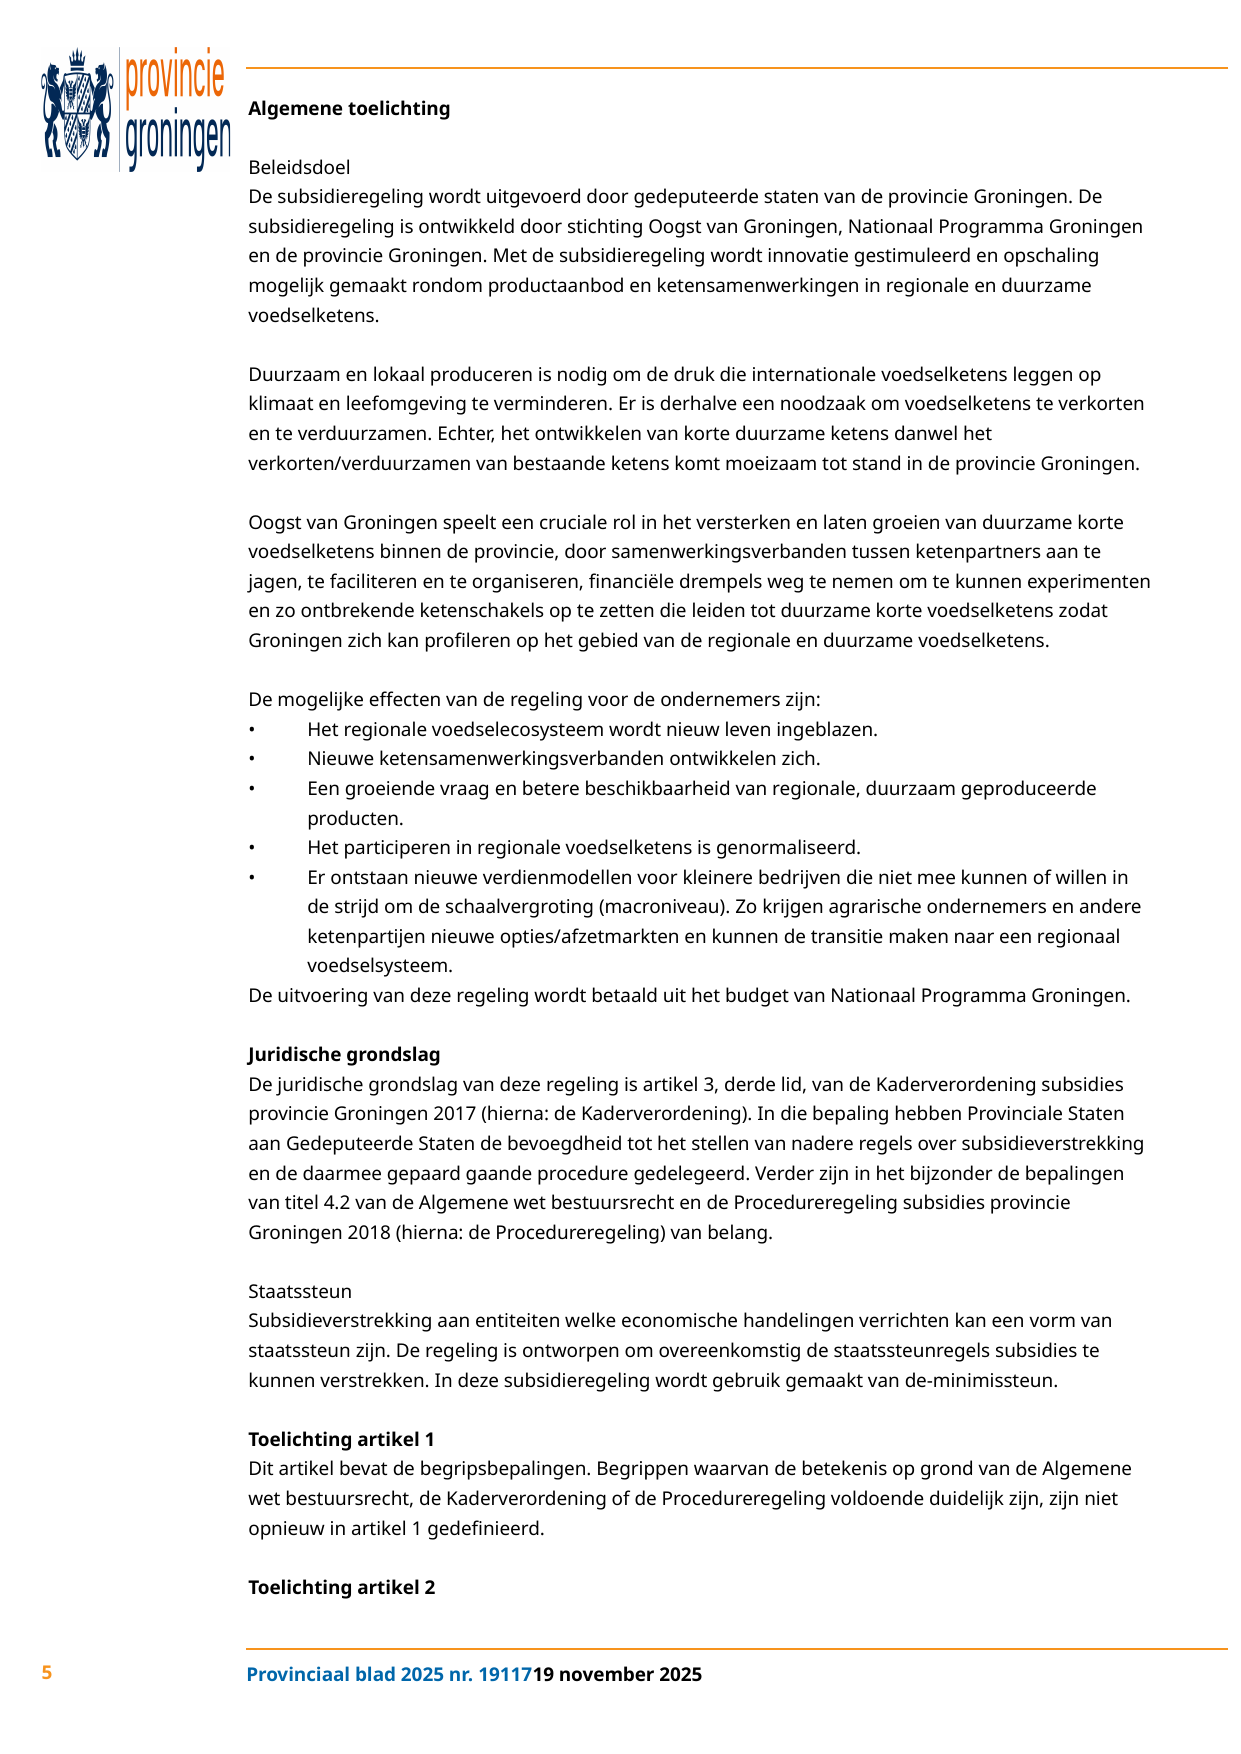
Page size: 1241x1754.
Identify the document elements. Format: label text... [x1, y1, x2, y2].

list Nieuwe ketensamenwerkingsverbanden ontwikkelen zich. [248, 746, 1152, 771]
text Toelichting artikel 2 [248, 1574, 1152, 1600]
text Dit artikel bevat de begripsbepalingen. Begrippen waarvan de betekenis op grond van de Algemene wet bestuursrecht, de Kaderverordening of de Procedureregeling voldoende duidelijk zijn, zijn niet opnieuw in artikel 1 gedefinieerd. [248, 1456, 1152, 1541]
text Juridische grondslag [248, 1041, 1152, 1067]
text De juridische grondslag van deze regeling is artikel 3, derde lid, van de Kaderverordening subsidies provincie Groningen 2017 (hierna: de Kaderverordening). In die bepaling hebben Provinciale Staten aan Gedeputeerde Staten de bevoegdheid tot het stellen van nadere regels over subsidieverstrekking en de daarmee gepaard gaande procedure gedelegeerd. Verder zijn in het bijzonder de bepalingen van titel 4.2 van de Algemene wet bestuursrecht en de Procedureregeling subsidies provincie Groningen 2018 (hierna: de Procedureregeling) van belang. [248, 1071, 1152, 1245]
text Toelichting artikel 1 [248, 1426, 1152, 1452]
list Het participeren in regionale voedselketens is genormaliseerd. [248, 834, 1152, 860]
text Algemene toelichting [248, 95, 1152, 121]
text Staatssteun [248, 1278, 1152, 1304]
text Beleidsdoel [248, 154, 1152, 180]
text De subsidieregeling wordt uitgevoerd door gedeputeerde staten van de provincie Groningen. De subsidieregeling is ontwikkeld door stichting Oogst van Groningen, Nationaal Programma Groningen en de provincie Groningen. Met de subsidieregeling wordt innovatie gestimuleerd en opschaling mogelijk gemaakt rondom productaanbod en ketensamenwerkingen in regionale en duurzame voedselketens. [248, 183, 1152, 328]
text Oogst van Groningen speelt een cruciale rol in het versterken en laten groeien van duurzame korte voedselketens binnen de provincie, door samenwerkingsverbanden tussen ketenpartners aan te jagen, te faciliteren en te organiseren, financiële drempels weg te nemen om te kunnen experimenten en zo ontbrekende ketenschakels op te zetten die leiden tot duurzame korte voedselketens zodat Groningen zich kan profileren op het gebied van de regionale en duurzame voedselketens. [248, 509, 1152, 653]
text Duurzaam en lokaal produceren is nodig om de druk die internationale voedselketens leggen op klimaat en leefomgeving te verminderen. Er is derhalve een noodzaak om voedselketens te verkorten en te verduurzamen. Echter, het ontwikkelen van korte duurzame ketens danwel het verkorten/verduurzamen van bestaande ketens komt moeizaam tot stand in de provincie Groningen. [248, 361, 1152, 476]
text De mogelijke effecten van de regeling voor de ondernemers zijn: [248, 686, 1152, 712]
text Subsidieverstrekking aan entiteiten welke economische handelingen verrichten kan een vorm van staatssteun zijn. De regeling is ontworpen om overeenkomstig de staatssteunregels subsidies te kunnen verstrekken. In deze subsidieregeling wordt gebruik gemaakt van de-minimissteun. [248, 1308, 1152, 1393]
text De uitvoering van deze regeling wordt betaald uit het budget van Nationaal Programma Groningen. [248, 982, 1152, 1008]
list Er ontstaan nieuwe verdienmodellen voor kleinere bedrijven die niet mee kunnen of willen in de strijd om de schaalvergroting (macroniveau). Zo krijgen agrarische ondernemers en andere ketenpartijen nieuwe opties/afzetmarkten en kunnen de transitie maken naar een regionaal voedselsysteem. [248, 864, 1152, 978]
list Het regionale voedselecosysteem wordt nieuw leven ingeblazen. [248, 716, 1152, 742]
picture [41, 47, 231, 172]
list Een groeiende vraag en betere beschikbaarheid van regionale, duurzaam geproduceerde producten. [248, 775, 1152, 831]
